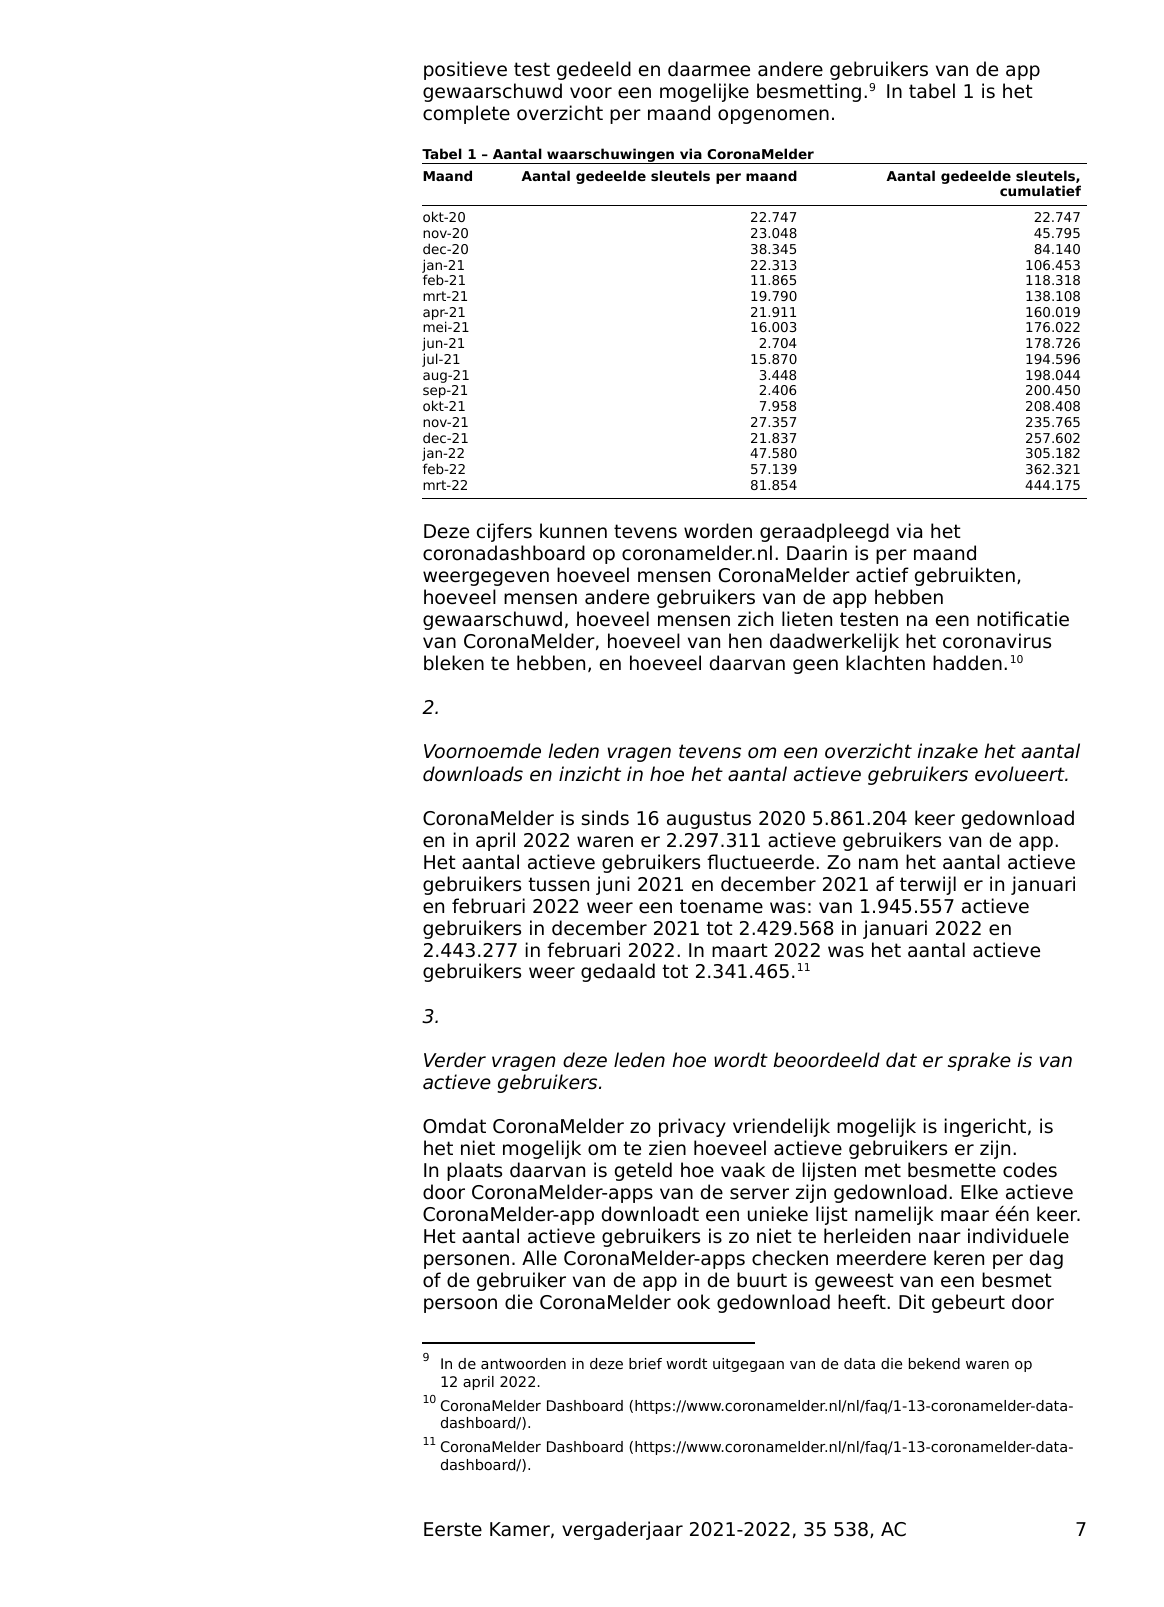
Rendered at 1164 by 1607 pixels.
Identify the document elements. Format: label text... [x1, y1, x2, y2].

table_cell 22.747 [511, 206, 803, 226]
table_cell 305.182 [803, 446, 1087, 462]
table_cell mrt-21 [422, 289, 511, 304]
table_cell 22.747 [803, 206, 1087, 226]
table_cell Aantal gedeelde sleutels, cumulatief [803, 164, 1087, 204]
table_cell jan-21 [422, 258, 511, 273]
table_cell Maand [422, 164, 511, 204]
table_cell dec-20 [422, 242, 511, 257]
table_cell sep-21 [422, 383, 511, 399]
table_cell 160.019 [803, 305, 1087, 320]
table_cell 22.313 [511, 258, 803, 273]
table_cell aug-21 [422, 368, 511, 383]
text Voornoemde leden vragen tevens om een overzicht inzake het aantal downloads en inzicht in hoe het aantal actieve gebruikers evolueert. [422, 741, 1087, 785]
text Deze cijfers kunnen tevens worden geraadpleegd via het coronadashboard op coronamelder.nl. Daarin is per maand weergegeven hoeveel mensen CoronaMelder actief gebruikten, hoeveel mensen andere gebruikers van de app hebben gewaarschuwd, hoeveel mensen zich lieten testen na een notificatie van CoronaMelder, hoeveel van hen daadwerkelijk het coronavirus bleken te hebben, en hoeveel daarvan geen klachten hadden. [422, 521, 1087, 675]
table_cell 118.318 [803, 273, 1087, 289]
table_cell 3.448 [511, 368, 803, 383]
table_cell 81.854 [511, 478, 803, 498]
table_cell mrt-22 [422, 478, 511, 498]
table_cell 178.726 [803, 336, 1087, 352]
text CoronaMelder is sinds 16 augustus 2020 5.861.204 keer gedownload en in april 2022 waren er 2.297.311 actieve gebruikers van de app. Het aantal actieve gebruikers fluctueerde. Zo nam het aantal actieve gebruikers tussen juni 2021 en december 2021 af terwijl er in januari en februari 2022 weer een toename was: van 1.945.557 actieve gebruikers in december 2021 tot 2.429.568 in januari 2022 en 2.443.277 in februari 2022. In maart 2022 was het aantal actieve gebruikers weer gedaald tot 2.341.465. [422, 808, 1087, 983]
subtitle 2. [422, 697, 1087, 719]
text Omdat CoronaMelder zo privacy vriendelijk mogelijk is ingericht, is het niet mogelijk om te zien hoeveel actieve gebruikers er zijn. [422, 1116, 1087, 1160]
table_cell 19.790 [511, 289, 803, 304]
table_cell 21.911 [511, 305, 803, 320]
table_cell 38.345 [511, 242, 803, 257]
table_cell 198.044 [803, 368, 1087, 383]
table_cell 16.003 [511, 320, 803, 336]
table_cell dec-21 [422, 430, 511, 446]
table_cell 11.865 [511, 273, 803, 289]
table_cell 47.580 [511, 446, 803, 462]
table_cell okt-21 [422, 399, 511, 415]
table_cell 138.108 [803, 289, 1087, 304]
table_cell 15.870 [511, 352, 803, 367]
table_cell 208.408 [803, 399, 1087, 415]
table_cell nov-20 [422, 226, 511, 242]
table_cell feb-21 [422, 273, 511, 289]
table_cell 2.406 [511, 383, 803, 399]
text positieve test gedeeld en daarmee andere gebruikers van de app gewaarschuwd voor een mogelijke besmetting. In tabel 1 is het complete overzicht per maand opgenomen. [422, 59, 1087, 125]
table_cell jun-21 [422, 336, 511, 352]
table_cell 23.048 [511, 226, 803, 242]
table_cell jan-22 [422, 446, 511, 462]
text In plaats daarvan is geteld hoe vaak de lijsten met besmette codes door CoronaMelder-apps van de server zijn gedownload. Elke actieve CoronaMelder-app downloadt een unieke lijst namelijk maar één keer. Het aantal actieve gebruikers is zo niet te herleiden naar individuele personen. Alle CoronaMelder-apps checken meerdere keren per dag of de gebruiker van de app in de buurt is geweest van een besmet persoon die CoronaMelder ook gedownload heeft. Dit gebeurt door [422, 1160, 1087, 1314]
text CoronaMelder Dashboard (https://www.coronamelder.nl/nl/faq/1-13-coronamelder-data-dashboard/). [422, 1435, 1087, 1474]
table_cell 106.453 [803, 258, 1087, 273]
table_cell 200.450 [803, 383, 1087, 399]
table_cell jul-21 [422, 352, 511, 367]
text Verder vragen deze leden hoe wordt beoordeeld dat er sprake is van actieve gebruikers. [422, 1050, 1087, 1094]
subtitle 3. [422, 1006, 1087, 1028]
table_cell 2.704 [511, 336, 803, 352]
table_cell mei-21 [422, 320, 511, 336]
table_cell feb-22 [422, 462, 511, 478]
table_header Tabel 1 – Aantal waarschuwingen via CoronaMelder [422, 147, 1087, 163]
table_cell 84.140 [803, 242, 1087, 257]
table_cell okt-20 [422, 206, 511, 226]
table_cell 21.837 [511, 430, 803, 446]
table_cell 235.765 [803, 415, 1087, 430]
table_cell 57.139 [511, 462, 803, 478]
text In de antwoorden in deze brief wordt uitgegaan van de data die bekend waren op 12 april 2022. [422, 1352, 1087, 1391]
table_cell Aantal gedeelde sleutels per maand [511, 164, 803, 204]
table_cell 444.175 [803, 478, 1087, 498]
table_cell 45.795 [803, 226, 1087, 242]
table_cell 7.958 [511, 399, 803, 415]
table_cell 257.602 [803, 430, 1087, 446]
table_cell 176.022 [803, 320, 1087, 336]
table_cell apr-21 [422, 305, 511, 320]
table_cell 27.357 [511, 415, 803, 430]
table_cell nov-21 [422, 415, 511, 430]
table_cell 194.596 [803, 352, 1087, 367]
text CoronaMelder Dashboard (https://www.coronamelder.nl/nl/faq/1-13-coronamelder-data-dashboard/). [422, 1393, 1087, 1432]
table_cell 362.321 [803, 462, 1087, 478]
